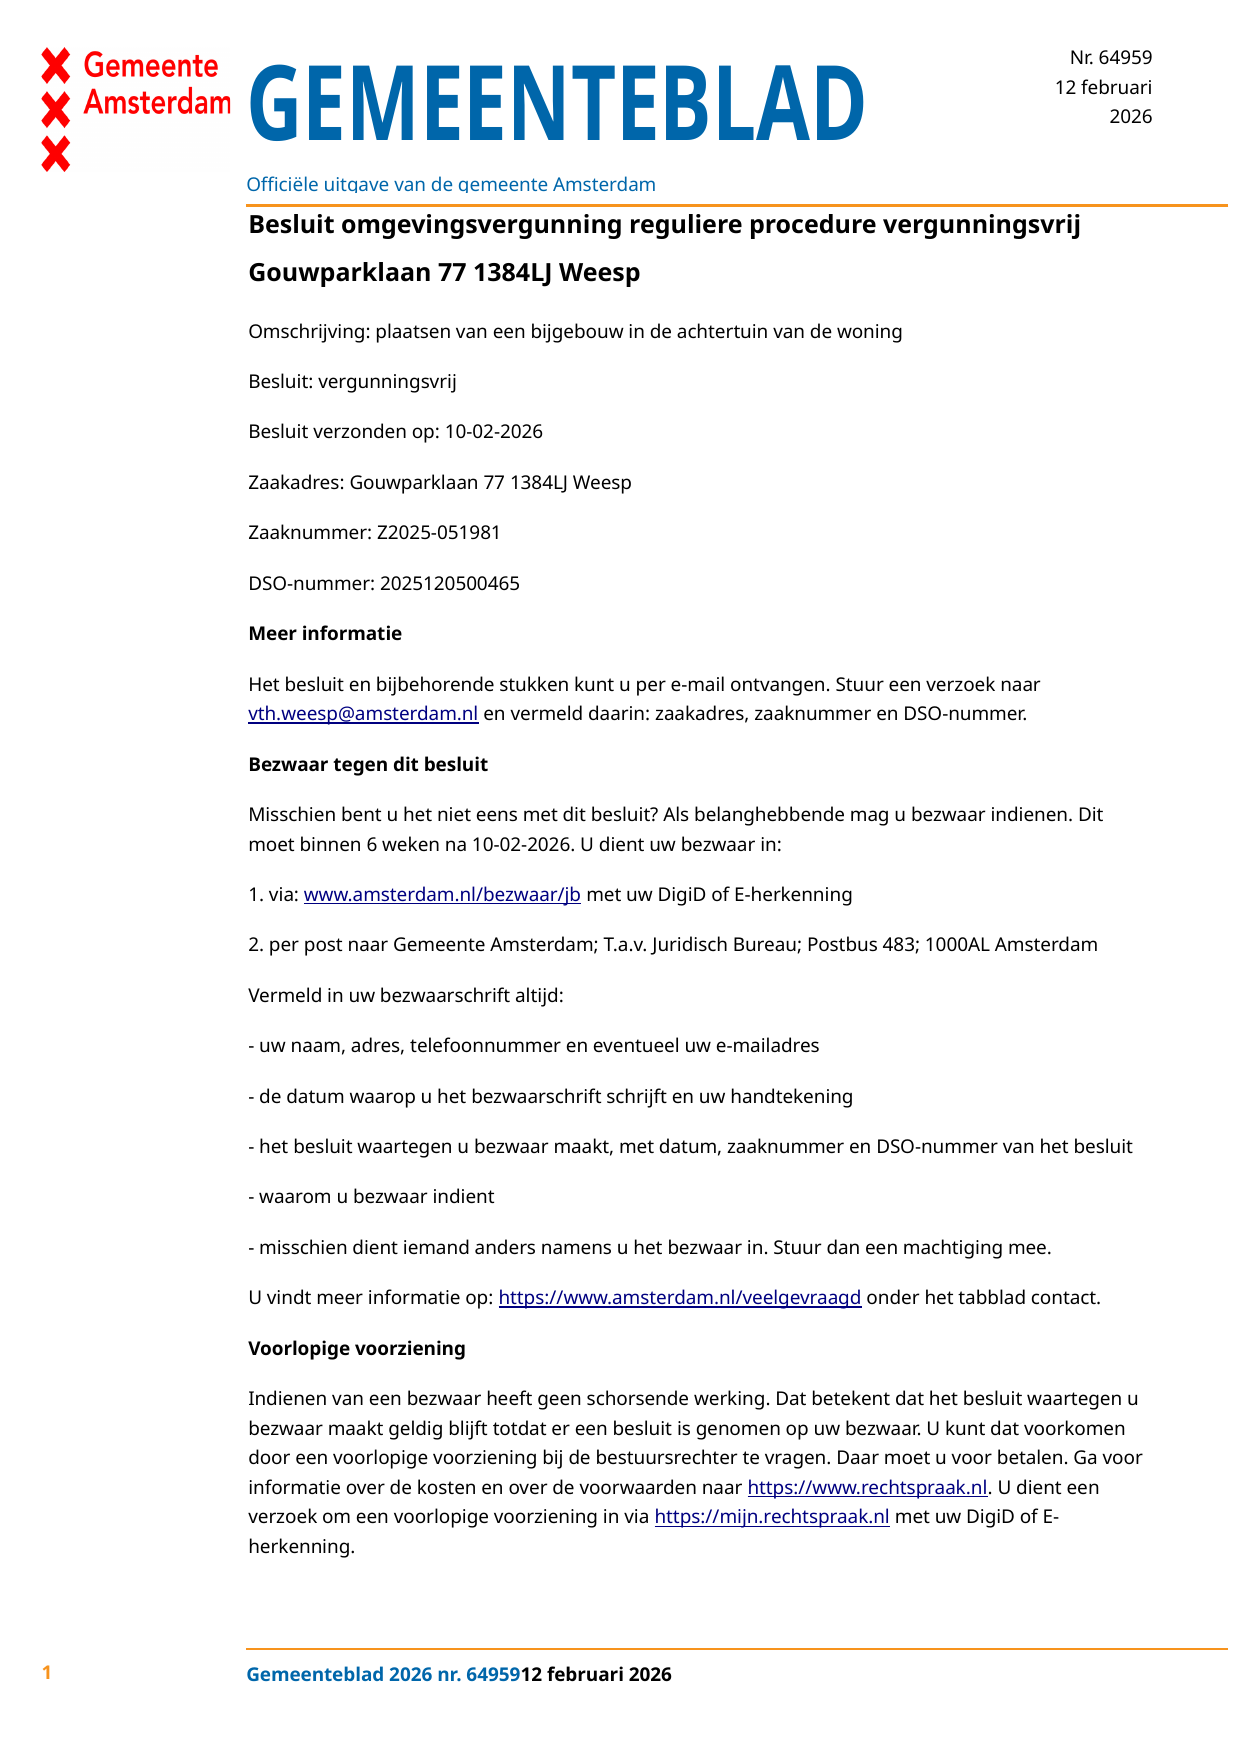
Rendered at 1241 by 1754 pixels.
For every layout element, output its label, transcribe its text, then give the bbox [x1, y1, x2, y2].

text - de datum waarop u het bezwaarschrift schrijft en uw handtekening [248, 1083, 1152, 1109]
text Meer informatie [248, 620, 1152, 646]
text Voorlopige voorziening [248, 1335, 1152, 1361]
text Indienen van een bezwaar heeft geen schorsende werking. Dat betekent dat het besluit waartegen u bezwaar maakt geldig blijft totdat er een besluit is genomen op uw bezwaar. U kunt dat voorkomen door een voorlopige voorziening bij de bestuursrechter te vragen. Daar moet u voor betalen. Ga voor informatie over de kosten en over de voorwaarden naar https://www.rechtspraak.nl. U dient een verzoek om een voorlopige voorziening in via https://mijn.rechtspraak.nl met uw DigiD of E-herkenning. [248, 1385, 1152, 1559]
text Zaakadres: Gouwparklaan 77 1384LJ Weesp [248, 469, 1152, 495]
text Besluit omgevingsvergunning reguliere procedure vergunningsvrij Gouwparklaan 77 1384LJ Weesp [248, 207, 1152, 288]
text - misschien dient iemand anders namens u het bezwaar in. Stuur dan een machtiging mee. [248, 1234, 1152, 1260]
text - waarom u bezwaar indient [248, 1184, 1152, 1209]
text 2. per post naar Gemeente Amsterdam; T.a.v. Juridisch Bureau; Postbus 483; 1000AL Amsterdam [248, 932, 1152, 957]
picture [41, 47, 231, 172]
text DSO-nummer: 2025120500465 [248, 570, 1152, 596]
text Misschien bent u het niet eens met dit besluit? Als belanghebbende mag u bezwaar indienen. Dit moet binnen 6 weken na 10-02-2026. U dient uw bezwaar in: [248, 801, 1152, 857]
text Vermeld in uw bezwaarschrift altijd: [248, 982, 1152, 1008]
text Omschrijving: plaatsen van een bijgebouw in de achtertuin van de woning [248, 318, 1152, 344]
text Zaaknummer: Z2025-051981 [248, 519, 1152, 545]
text Besluit: vergunningsvrij [248, 368, 1152, 394]
text - het besluit waartegen u bezwaar maakt, met datum, zaaknummer en DSO-nummer van het besluit [248, 1133, 1152, 1159]
text 1. via: www.amsterdam.nl/bezwaar/jb met uw DigiD of E-herkenning [248, 881, 1152, 907]
text Het besluit en bijbehorende stukken kunt u per e-mail ontvangen. Stuur een verzoek naar vth.weesp@amsterdam.nl en vermeld daarin: zaakadres, zaaknummer en DSO-nummer. [248, 671, 1152, 726]
text - uw naam, adres, telefoonnummer en eventueel uw e-mailadres [248, 1032, 1152, 1058]
text Bezwaar tegen dit besluit [248, 751, 1152, 777]
text Besluit verzonden op: 10-02-2026 [248, 419, 1152, 444]
text U vindt meer informatie op: https://www.amsterdam.nl/veelgevraagd onder het tabblad contact. [248, 1284, 1152, 1310]
